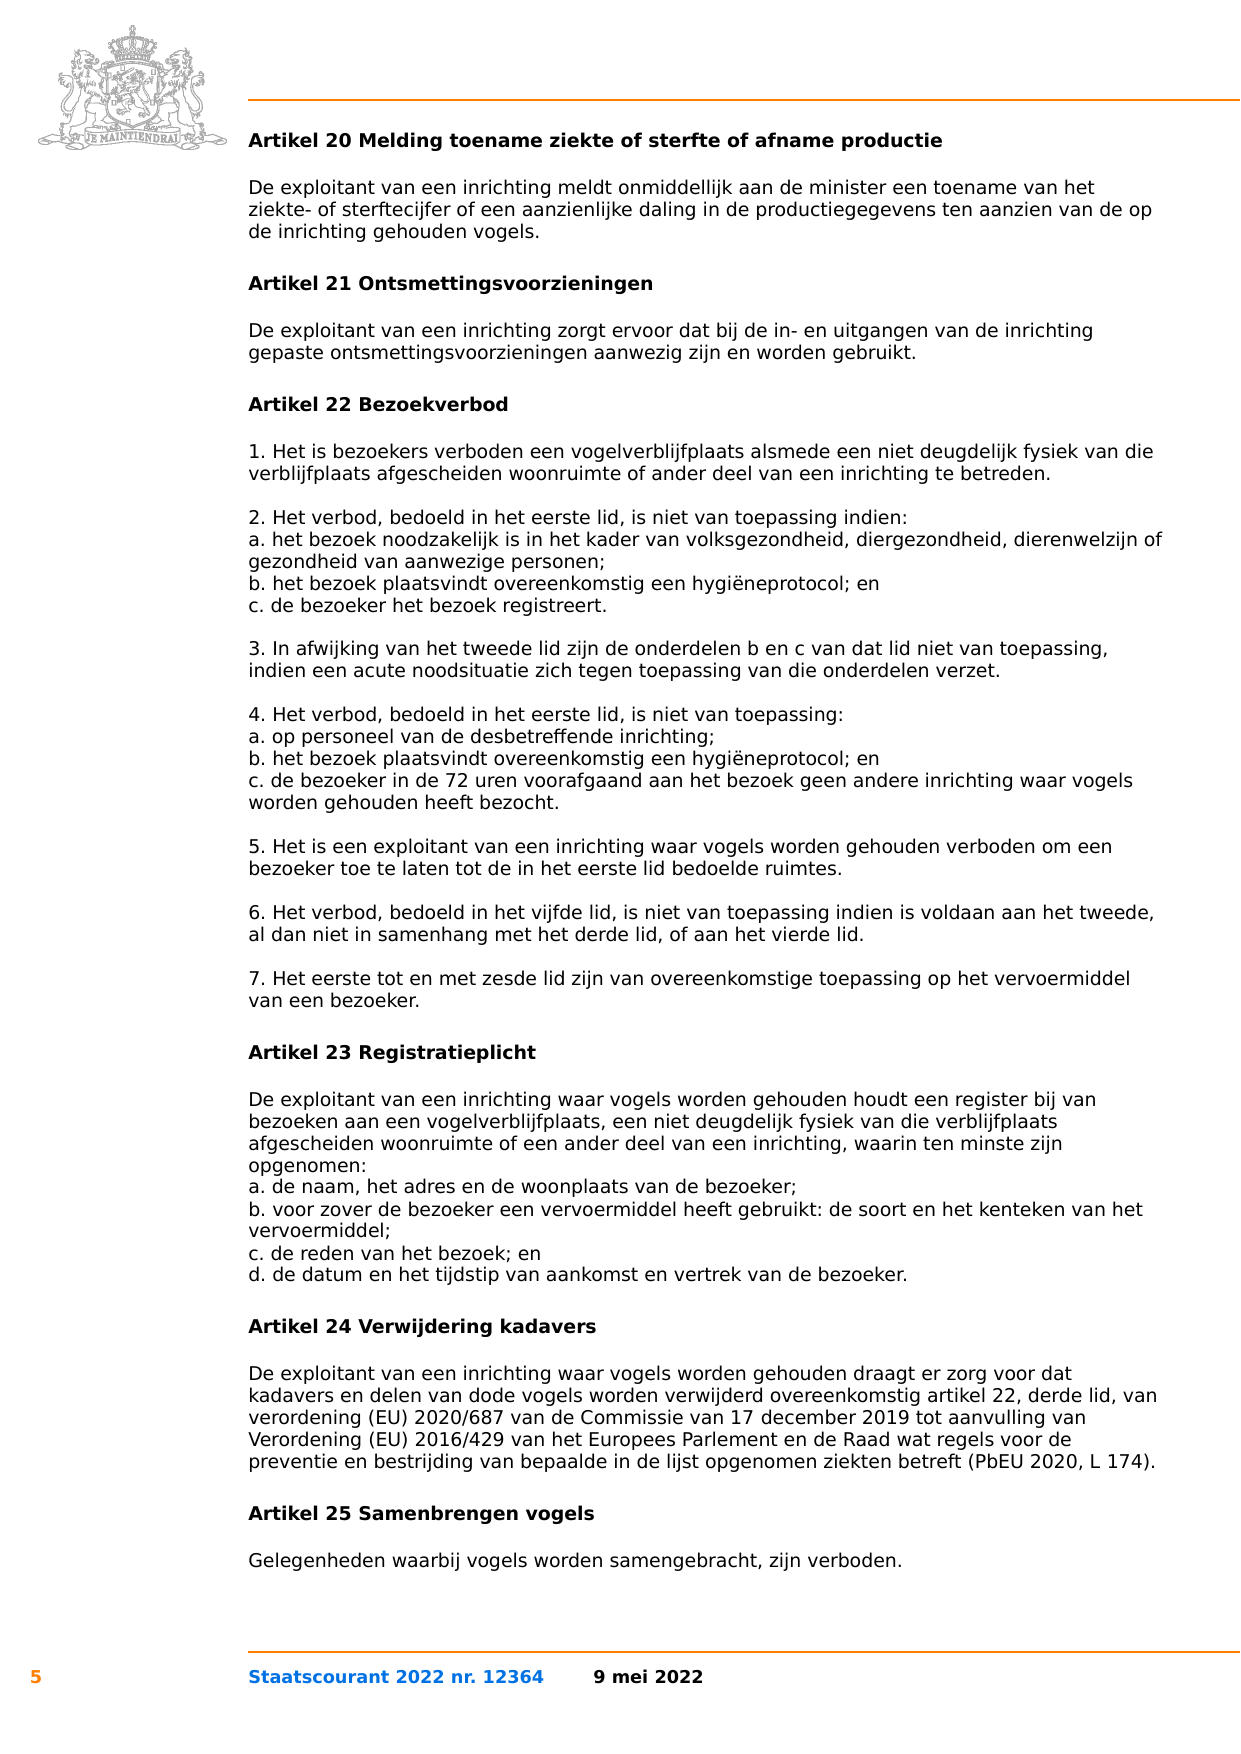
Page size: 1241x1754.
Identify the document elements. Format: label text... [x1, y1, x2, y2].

subtitle Artikel 20 Melding toename ziekte of sterfte of afname productie [248, 130, 1163, 152]
text c. de bezoeker het bezoek registreert. [248, 594, 1163, 616]
text De exploitant van een inrichting waar vogels worden gehouden houdt een register bij van bezoeken aan een vogelverblijfplaats, een niet deugdelijk fysiek van die verblijfplaats afgescheiden woonruimte of een ander deel van een inrichting, waarin ten minste zijn opgenomen: [248, 1088, 1163, 1176]
text c. de bezoeker in de 72 uren voorafgaand aan het bezoek geen andere inrichting waar vogels worden gehouden heeft bezocht. [248, 770, 1163, 814]
text Gelegenheden waarbij vogels worden samengebracht, zijn verboden. [248, 1550, 1163, 1572]
subtitle Artikel 21 Ontsmettingsvoorzieningen [248, 273, 1163, 295]
subtitle Artikel 24 Verwijdering kadavers [248, 1316, 1163, 1338]
subtitle Artikel 22 Bezoekverbod [248, 394, 1163, 416]
text 3. In afwijking van het tweede lid zijn de onderdelen b en c van dat lid niet van toepassing, indien een acute noodsituatie zich tegen toepassing van die onderdelen verzet. [248, 638, 1163, 682]
text b. het bezoek plaatsvindt overeenkomstig een hygiëneprotocol; en [248, 572, 1163, 594]
text De exploitant van een inrichting zorgt ervoor dat bij de in- en uitgangen van de inrichting gepaste ontsmettingsvoorzieningen aanwezig zijn en worden gebruikt. [248, 320, 1163, 364]
text c. de reden van het bezoek; en [248, 1242, 1163, 1264]
subtitle Artikel 25 Samenbrengen vogels [248, 1503, 1163, 1525]
text a. de naam, het adres en de woonplaats van de bezoeker; [248, 1176, 1163, 1198]
picture [38, 25, 227, 150]
subtitle Artikel 23 Registratieplicht [248, 1042, 1163, 1063]
text b. voor zover de bezoeker een vervoermiddel heeft gebruikt: de soort en het kenteken van het vervoermiddel; [248, 1198, 1163, 1242]
text b. het bezoek plaatsvindt overeenkomstig een hygiëneprotocol; en [248, 748, 1163, 770]
text De exploitant van een inrichting meldt onmiddellijk aan de minister een toename van het ziekte- of sterftecijfer of een aanzienlijke daling in de productiegegevens ten aanzien van de op de inrichting gehouden vogels. [248, 177, 1163, 243]
text a. op personeel van de desbetreffende inrichting; [248, 726, 1163, 748]
text De exploitant van een inrichting waar vogels worden gehouden draagt er zorg voor dat kadavers en delen van dode vogels worden verwijderd overeenkomstig artikel 22, derde lid, van verordening (EU) 2020/687 van de Commissie van 17 december 2019 tot aanvulling van Verordening (EU) 2016/429 van het Europees Parlement en de Raad wat regels voor de preventie en bestrijding van bepaalde in de lijst opgenomen ziekten betreft (PbEU 2020, L 174). [248, 1363, 1163, 1473]
text 2. Het verbod, bedoeld in het eerste lid, is niet van toepassing indien: [248, 507, 1163, 528]
text d. de datum en het tijdstip van aankomst en vertrek van de bezoeker. [248, 1264, 1163, 1286]
text 1. Het is bezoekers verboden een vogelverblijfplaats alsmede een niet deugdelijk fysiek van die verblijfplaats afgescheiden woonruimte of ander deel van een inrichting te betreden. [248, 441, 1163, 485]
text 7. Het eerste tot en met zesde lid zijn van overeenkomstige toepassing op het vervoermiddel van een bezoeker. [248, 968, 1163, 1012]
text 6. Het verbod, bedoeld in het vijfde lid, is niet van toepassing indien is voldaan aan het tweede, al dan niet in samenhang met het derde lid, of aan het vierde lid. [248, 902, 1163, 946]
text 4. Het verbod, bedoeld in het eerste lid, is niet van toepassing: [248, 704, 1163, 726]
text 5. Het is een exploitant van een inrichting waar vogels worden gehouden verboden om een bezoeker toe te laten tot de in het eerste lid bedoelde ruimtes. [248, 836, 1163, 880]
text a. het bezoek noodzakelijk is in het kader van volksgezondheid, diergezondheid, dierenwelzijn of gezondheid van aanwezige personen; [248, 528, 1163, 572]
